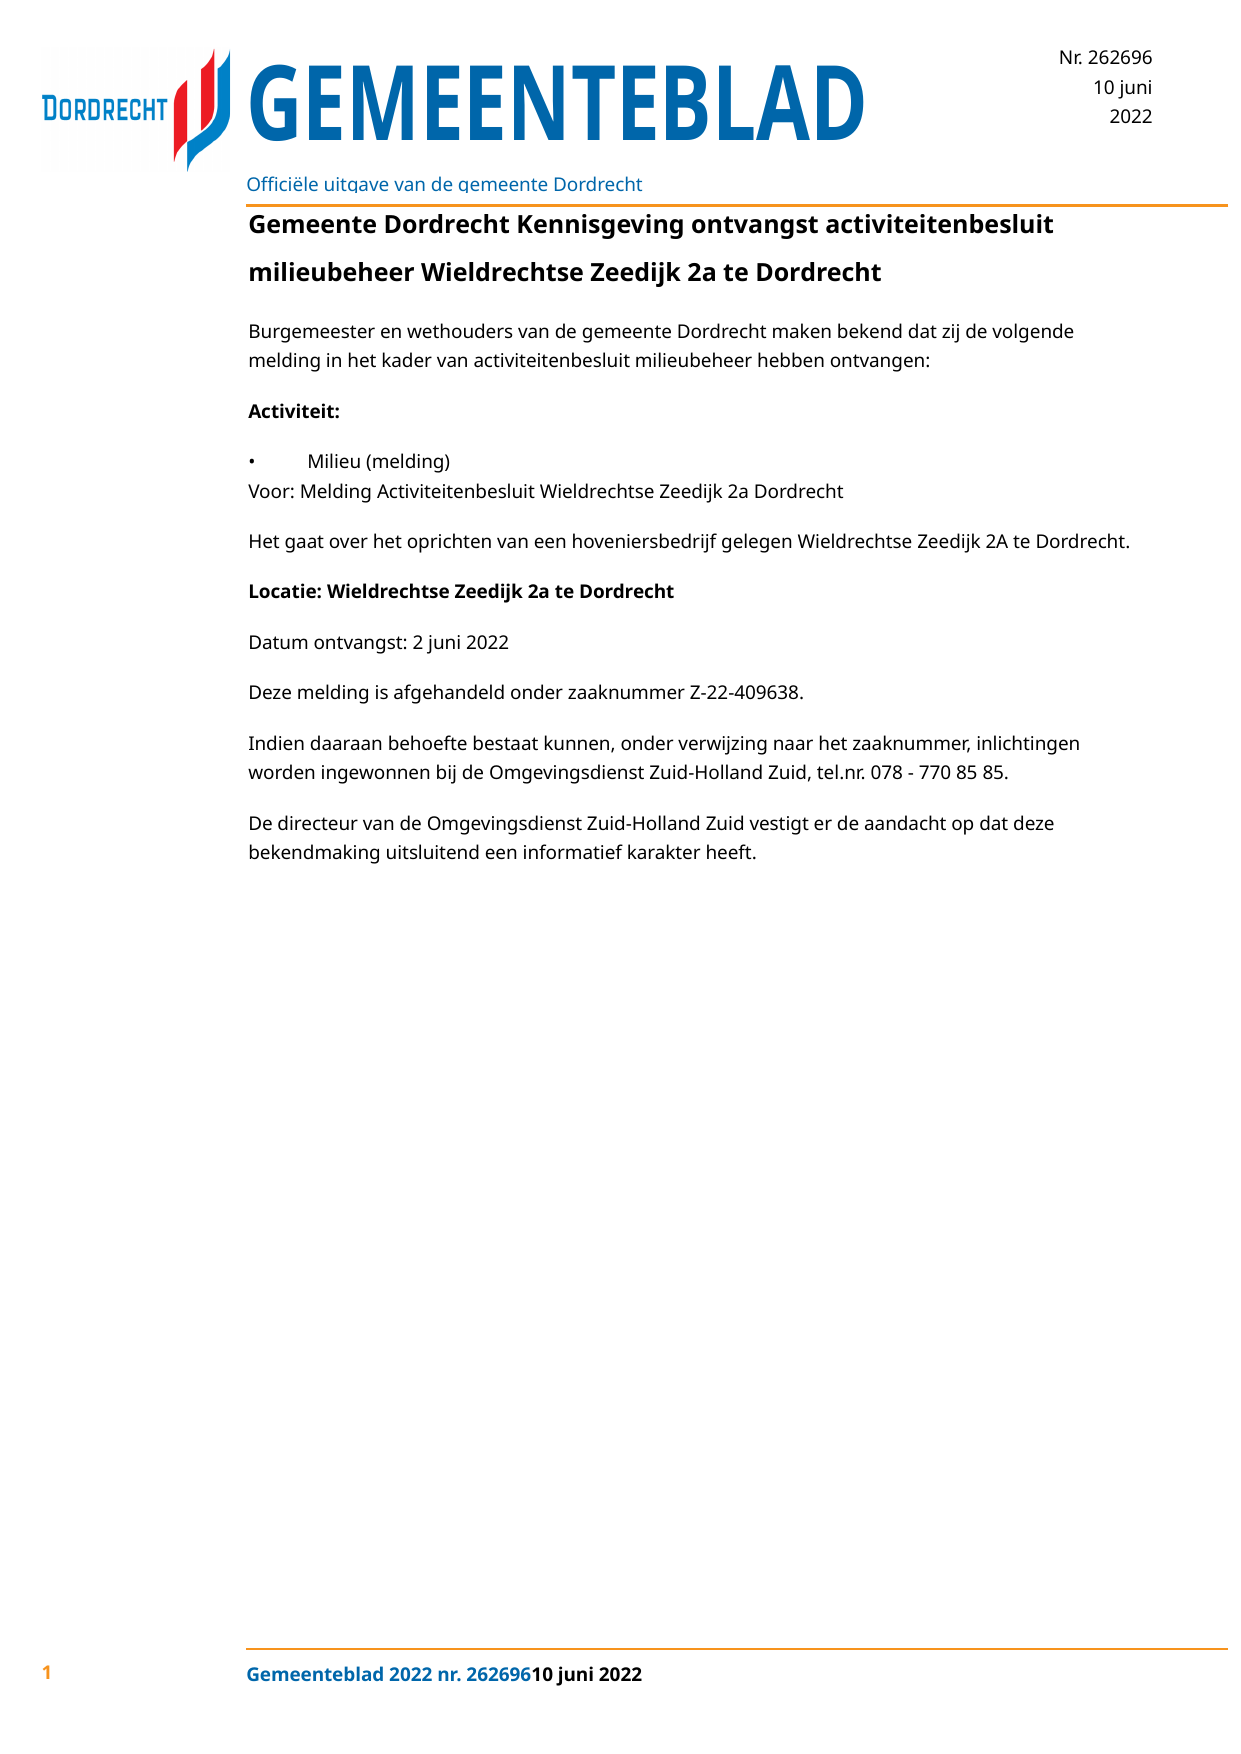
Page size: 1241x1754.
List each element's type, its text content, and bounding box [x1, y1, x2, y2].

text Het gaat over het oprichten van een hoveniersbedrijf gelegen Wieldrechtse Zeedijk 2A te Dordrecht. [248, 528, 1152, 554]
text Deze melding is afgehandeld onder zaaknummer Z-22-409638. [248, 679, 1152, 705]
text Burgemeester en wethouders van de gemeente Dordrecht maken bekend dat zij de volgende melding in het kader van activiteitenbesluit milieubeheer hebben ontvangen: [248, 318, 1152, 373]
text Datum ontvangst: 2 juni 2022 [248, 629, 1152, 655]
list Milieu (melding) [248, 448, 1152, 474]
text Indien daaraan behoefte bestaat kunnen, onder verwijzing naar het zaaknummer, inlichtingen worden ingewonnen bij de Omgevingsdienst Zuid-Holland Zuid, tel.nr. 078 - 770 85 85. [248, 730, 1152, 785]
text Voor: Melding Activiteitenbesluit Wieldrechtse Zeedijk 2a Dordrecht [248, 478, 1152, 504]
picture [41, 47, 231, 172]
text De directeur van de Omgevingsdienst Zuid-Holland Zuid vestigt er de aandacht op dat deze bekendmaking uitsluitend een informatief karakter heeft. [248, 810, 1152, 865]
text Activiteit: [248, 398, 1152, 424]
text Gemeente Dordrecht Kennisgeving ontvangst activiteitenbesluit milieubeheer Wieldrechtse Zeedijk 2a te Dordrecht [248, 207, 1152, 288]
text Locatie: Wieldrechtse Zeedijk 2a te Dordrecht [248, 579, 1152, 604]
